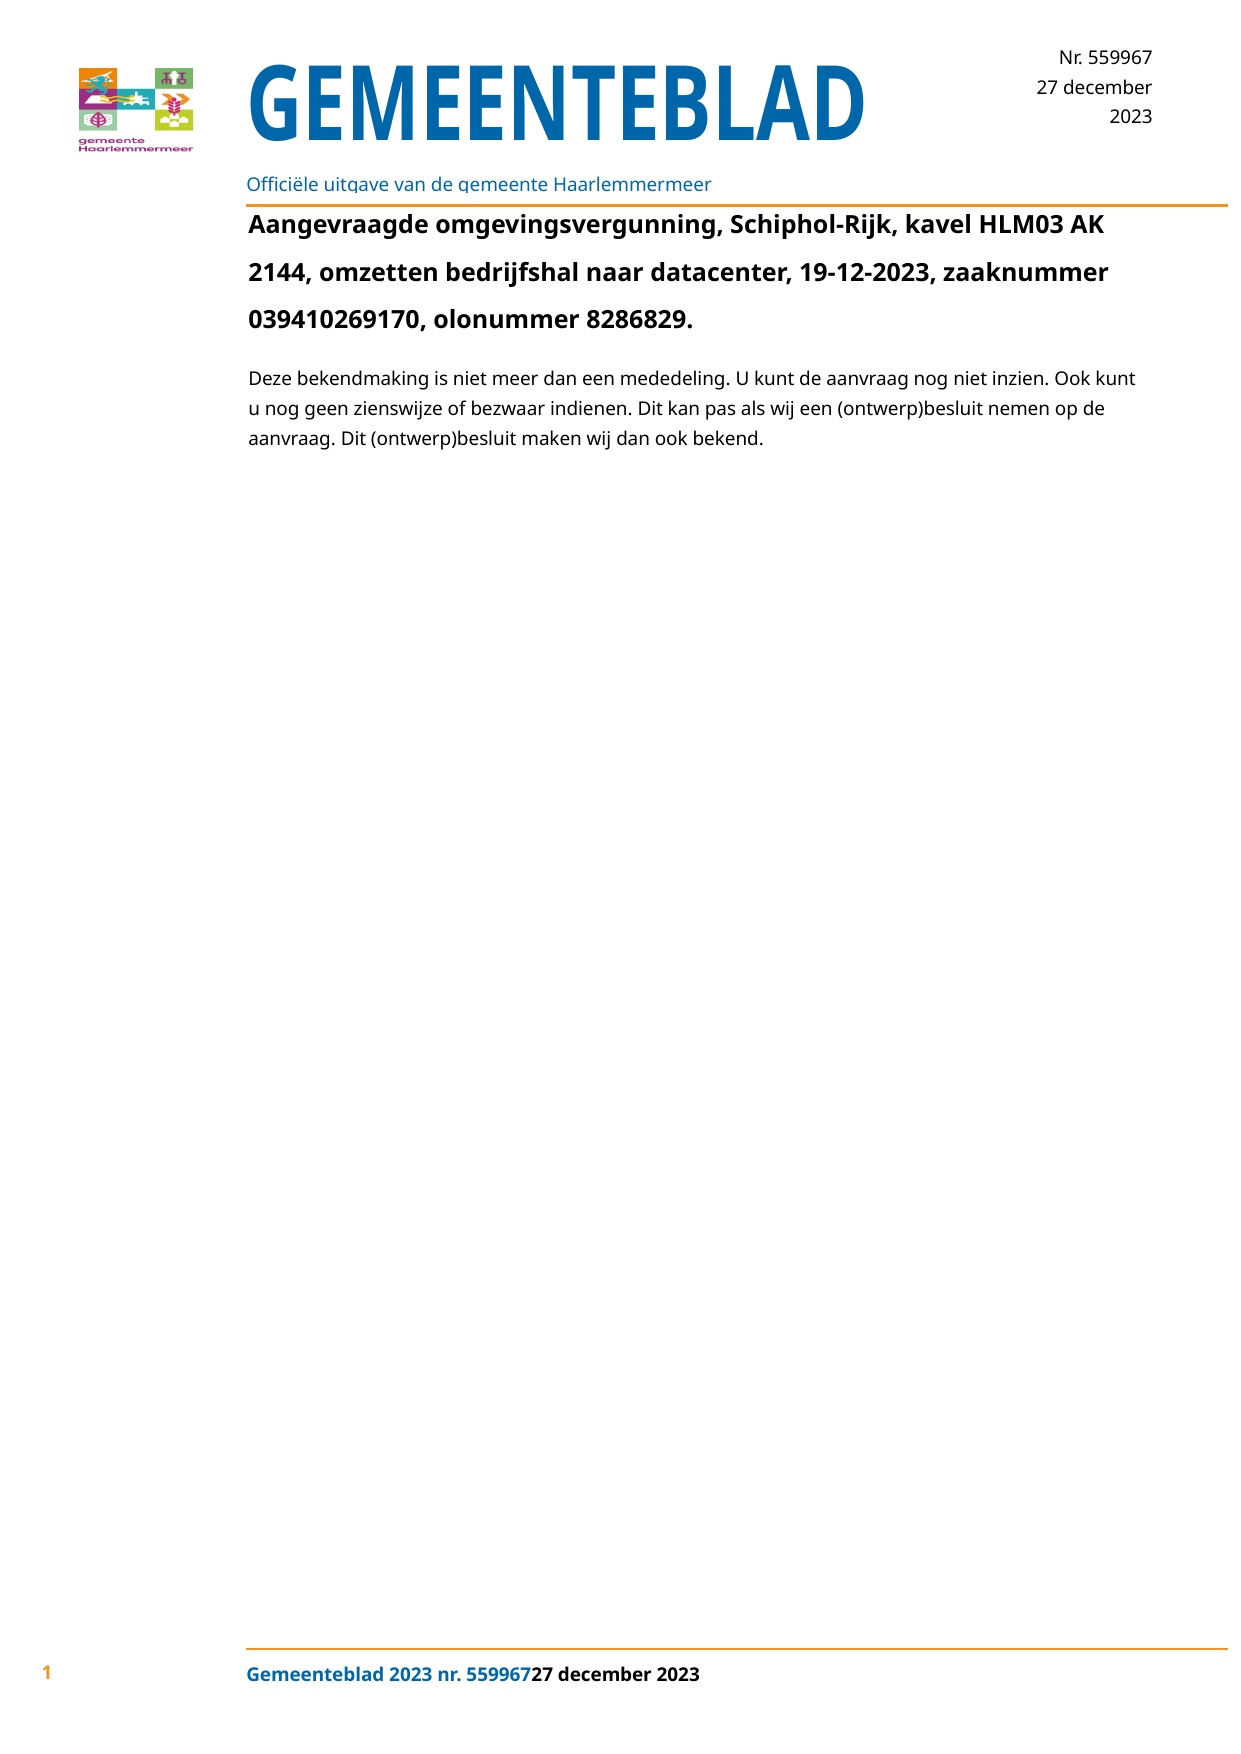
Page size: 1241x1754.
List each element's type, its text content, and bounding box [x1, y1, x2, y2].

text Aangevraagde omgevingsvergunning, Schiphol-Rijk, kavel HLM03 AK 2144, omzetten bedrijfshal naar datacenter, 19-12-2023, zaaknummer 039410269170, olonummer 8286829. [248, 207, 1152, 336]
text Deze bekendmaking is niet meer dan een mededeling. U kunt de aanvraag nog niet inzien. Ook kunt u nog geen zienswijze of bezwaar indienen. Dit kan pas als wij een (ontwerp)besluit nemen op de aanvraag. Dit (ontwerp)besluit maken wij dan ook bekend. [248, 366, 1152, 450]
picture [41, 47, 231, 172]
